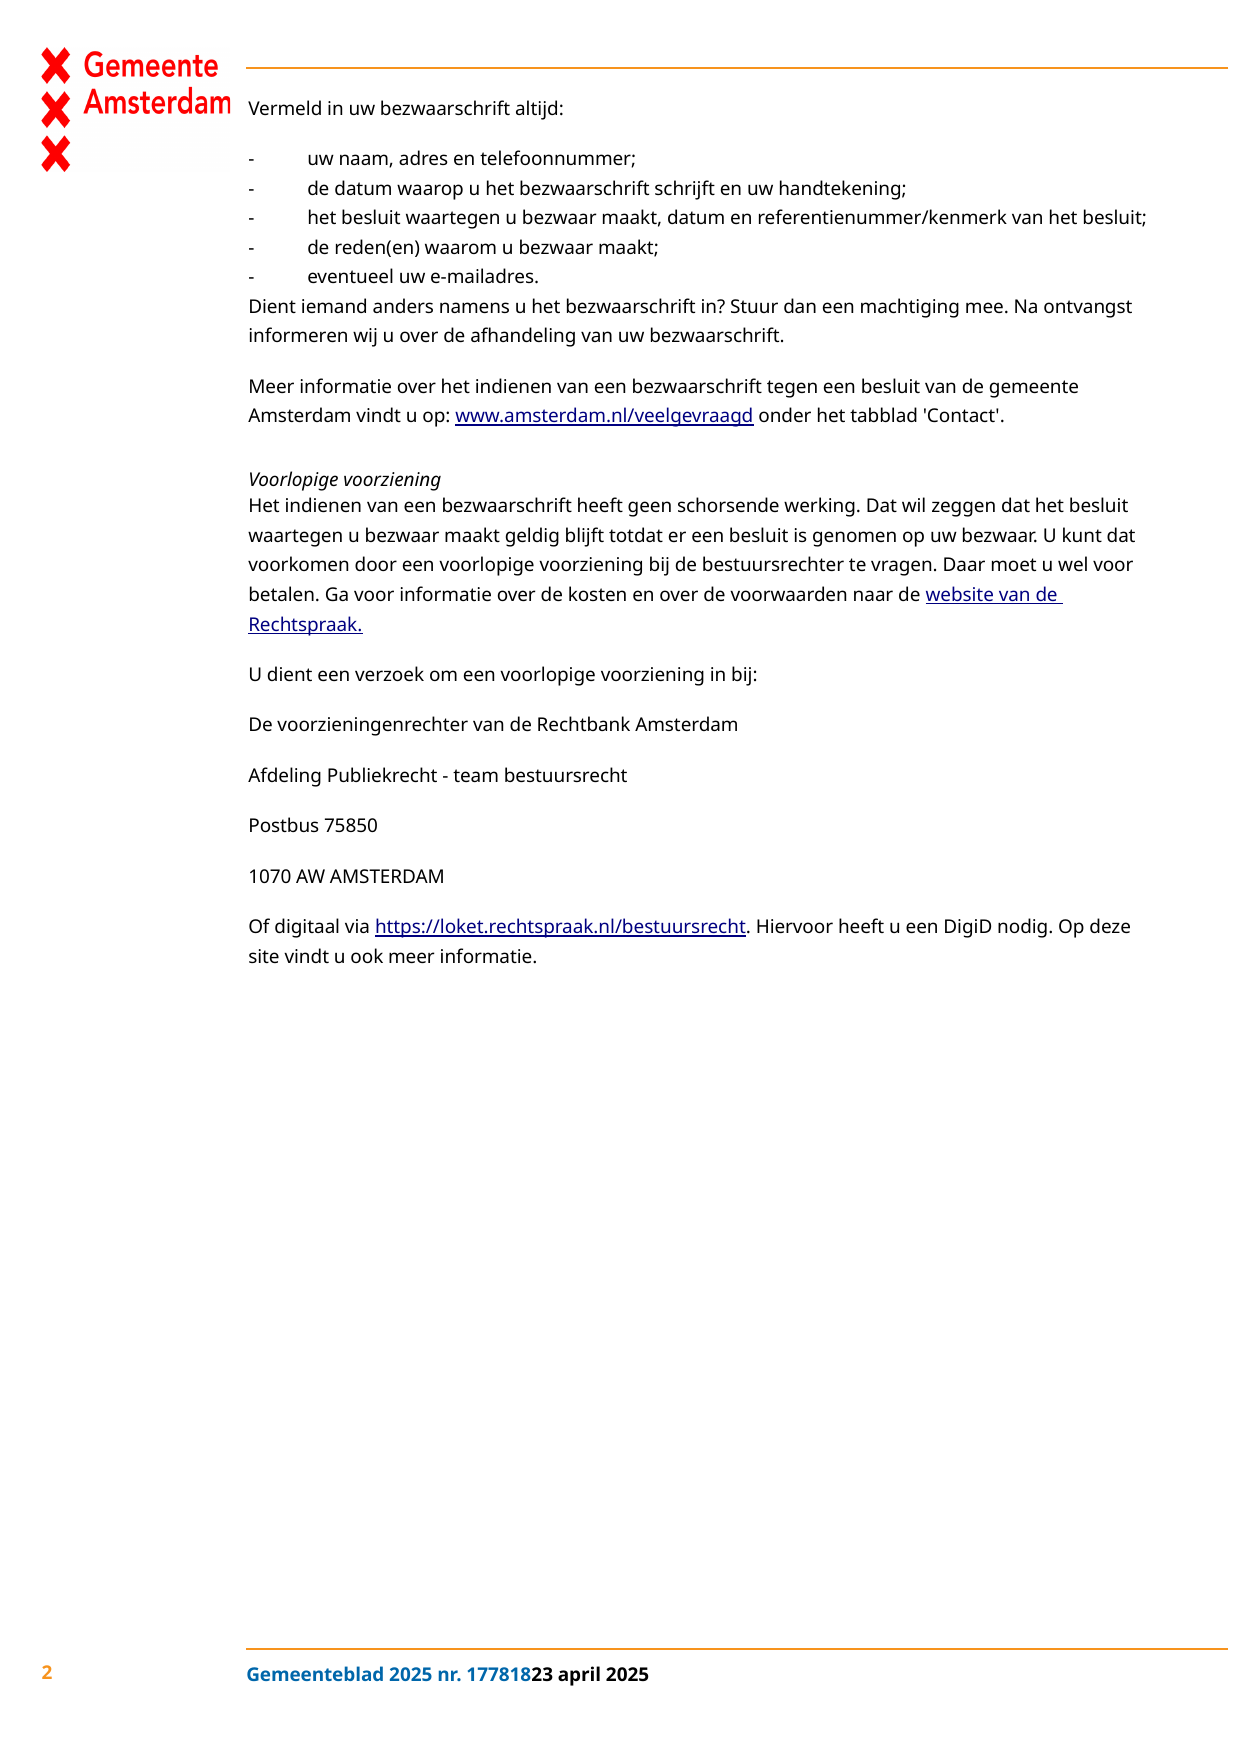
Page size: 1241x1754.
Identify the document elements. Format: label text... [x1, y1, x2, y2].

list uw naam, adres en telefoonnummer; [248, 145, 1152, 171]
text 1070 AW AMSTERDAM [248, 863, 1152, 888]
list de datum waarop u het bezwaarschrift schrijft en uw handtekening; [248, 175, 1152, 201]
text Vermeld in uw bezwaarschrift altijd: [248, 95, 1152, 121]
text Postbus 75850 [248, 812, 1152, 838]
list het besluit waartegen u bezwaar maakt, datum en referentienummer/kenmerk van het besluit; [248, 204, 1152, 230]
text U dient een verzoek om een voorlopige voorziening in bij: [248, 661, 1152, 687]
picture [41, 47, 231, 172]
text Dient iemand anders namens u het bezwaarschrift in? Stuur dan een machtiging mee. Na ontvangst informeren wij u over de afhandeling van uw bezwaarschrift. [248, 293, 1152, 348]
text Voorlopige voorziening [248, 467, 1152, 492]
text Het indienen van een bezwaarschrift heeft geen schorsende werking. Dat wil zeggen dat het besluit waartegen u bezwaar maakt geldig blijft totdat er een besluit is genomen op uw bezwaar. U kunt dat voorkomen door een voorlopige voorziening bij de bestuursrechter te vragen. Daar moet u wel voor betalen. Ga voor informatie over de kosten en over de voorwaarden naar de website van de Rechtspraak. [248, 492, 1152, 636]
list de reden(en) waarom u bezwaar maakt; [248, 234, 1152, 260]
list eventueel uw e-mailadres. [248, 263, 1152, 289]
text Of digitaal via https://loket.rechtspraak.nl/bestuursrecht. Hiervoor heeft u een DigiD nodig. Op deze site vindt u ook meer informatie. [248, 913, 1152, 968]
text Afdeling Publiekrecht - team bestuursrecht [248, 762, 1152, 788]
text De voorzieningenrechter van de Rechtbank Amsterdam [248, 712, 1152, 737]
text Meer informatie over het indienen van een bezwaarschrift tegen een besluit van de gemeente Amsterdam vindt u op: www.amsterdam.nl/veelgevraagd onder het tabblad 'Contact'. [248, 373, 1152, 428]
